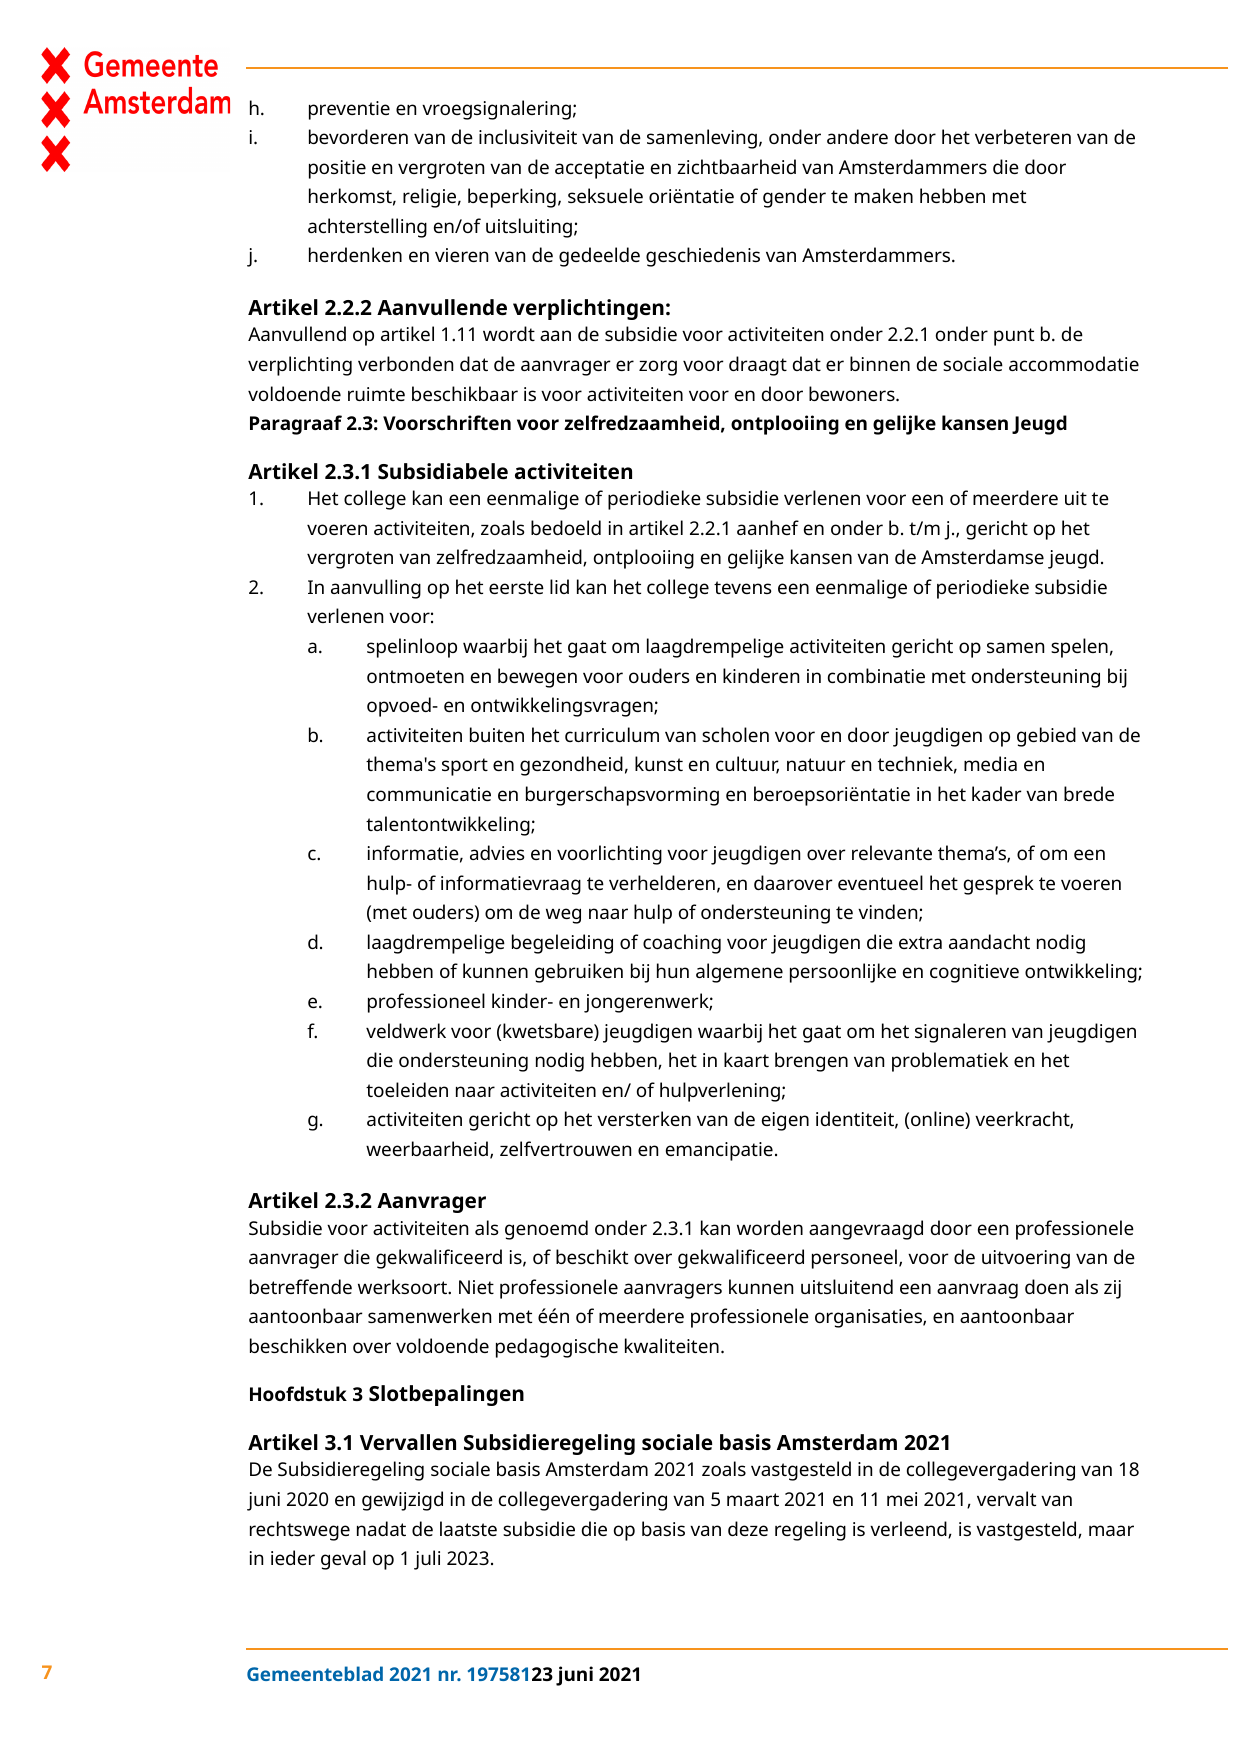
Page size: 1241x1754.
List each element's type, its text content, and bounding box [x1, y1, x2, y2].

text Subsidie voor activiteiten als genoemd onder 2.3.1 kan worden aangevraagd door een professionele aanvrager die gekwalificeerd is, of beschikt over gekwalificeerd personeel, voor de uitvoering van de betreffende werksoort. Niet professionele aanvragers kunnen uitsluitend een aanvraag doen als zij aantoonbaar samenwerken met één of meerdere professionele organisaties, en aantoonbaar beschikken over voldoende pedagogische kwaliteiten. [248, 1215, 1152, 1359]
text Artikel 2.2.2 Aanvullende verplichtingen: [248, 293, 1152, 322]
list herdenken en vieren van de gedeelde geschiedenis van Amsterdammers. [248, 243, 1152, 268]
list informatie, advies en voorlichting voor jeugdigen over relevante thema’s, of om een hulp- of informatievraag te verhelderen, en daarover eventueel het gesprek te voeren (met ouders) om de weg naar hulp of ondersteuning te vinden; [307, 840, 1152, 925]
list activiteiten buiten het curriculum van scholen voor en door jeugdigen op gebied van de thema's sport en gezondheid, kunst en cultuur, natuur en techniek, media en communicatie en burgerschapsvorming en beroepsoriëntatie in het kader van brede talentontwikkeling; [307, 722, 1152, 836]
text Artikel 2.3.1 Subsidiabele activiteiten [248, 457, 1152, 485]
list spelinloop waarbij het gaat om laagdrempelige activiteiten gericht op samen spelen, ontmoeten en bewegen voor ouders en kinderen in combinatie met ondersteuning bij opvoed- en ontwikkelingsvragen; [307, 633, 1152, 718]
text Aanvullend op artikel 1.11 wordt aan de subsidie voor activiteiten onder 2.2.1 onder punt b. de verplichting verbonden dat de aanvrager er zorg voor draagt dat er binnen de sociale accommodatie voldoende ruimte beschikbaar is voor activiteiten voor en door bewoners. [248, 322, 1152, 406]
list laagdrempelige begeleiding of coaching voor jeugdigen die extra aandacht nodig hebben of kunnen gebruiken bij hun algemene persoonlijke en cognitieve ontwikkeling; [307, 929, 1152, 984]
text Paragraaf 2.3: Voorschriften voor zelfredzaamheid, ontplooiing en gelijke kansen Jeugd [248, 410, 1152, 436]
text Hoofdstuk 3 Slotbepalingen [248, 1379, 1152, 1407]
list Het college kan een eenmalige of periodieke subsidie verlenen voor een of meerdere uit te voeren activiteiten, zoals bedoeld in artikel 2.2.1 aanhef en onder b. t/m j., gericht op het vergroten van zelfredzaamheid, ontplooiing en gelijke kansen van de Amsterdamse jeugd. [248, 485, 1152, 570]
list professioneel kinder- en jongerenwerk; [307, 988, 1152, 1014]
text Artikel 2.3.2 Aanvrager [248, 1187, 1152, 1215]
text De Subsidieregeling sociale basis Amsterdam 2021 zoals vastgesteld in de collegevergadering van 18 juni 2020 en gewijzigd in de collegevergadering van 5 maart 2021 en 11 mei 2021, vervalt van rechtswege nadat de laatste subsidie die op basis van deze regeling is verleend, is vastgesteld, maar in ieder geval op 1 juli 2023. [248, 1457, 1152, 1571]
list veldwerk voor (kwetsbare) jeugdigen waarbij het gaat om het signaleren van jeugdigen die ondersteuning nodig hebben, het in kaart brengen van problematiek en het toeleiden naar activiteiten en/ of hulpverlening; [307, 1018, 1152, 1103]
list activiteiten gericht op het versterken van de eigen identiteit, (online) veerkracht, weerbaarheid, zelfvertrouwen en emancipatie. [307, 1107, 1152, 1162]
picture [41, 47, 231, 172]
list bevorderen van de inclusiviteit van de samenleving, onder andere door het verbeteren van de positie en vergroten van de acceptatie en zichtbaarheid van Amsterdammers die door herkomst, religie, beperking, seksuele oriëntatie of gender te maken hebben met achterstelling en/of uitsluiting; [248, 124, 1152, 239]
text Artikel 3.1 Vervallen Subsidieregeling sociale basis Amsterdam 2021 [248, 1428, 1152, 1457]
list In aanvulling op het eerste lid kan het college tevens een eenmalige of periodieke subsidie verlenen voor: [248, 574, 1152, 629]
list preventie en vroegsignalering; [248, 95, 1152, 121]
